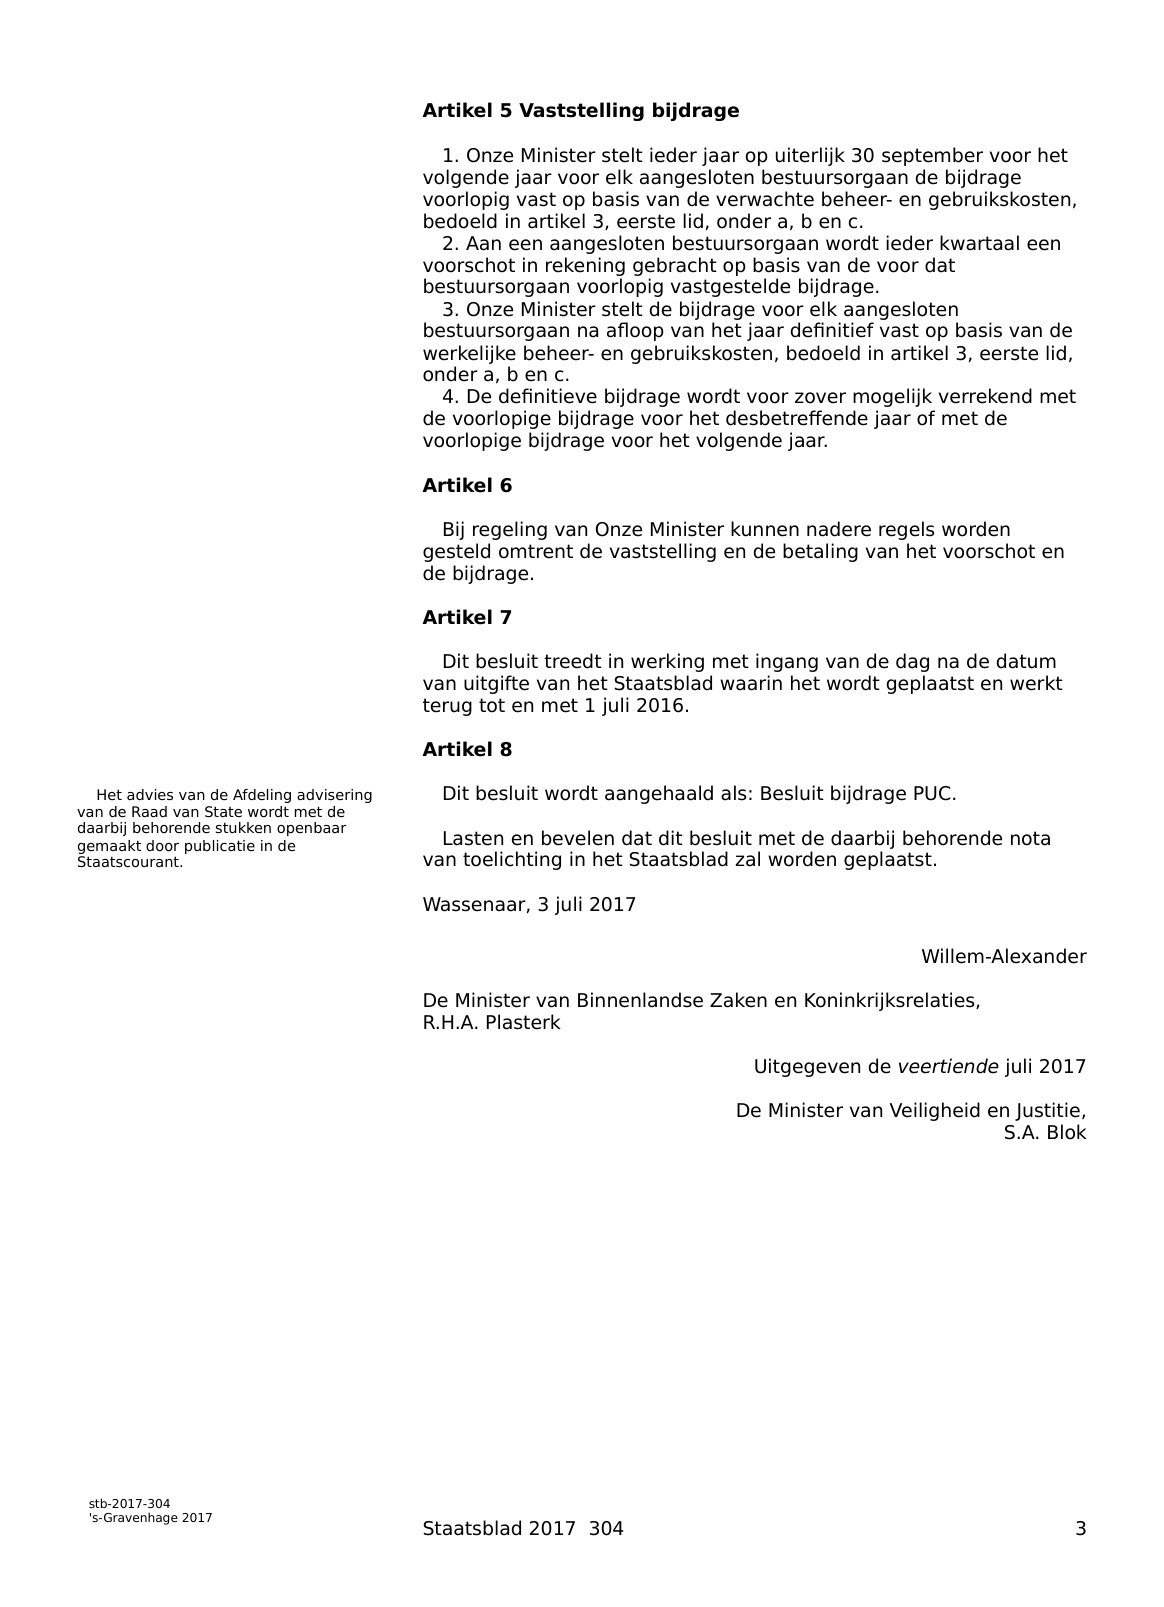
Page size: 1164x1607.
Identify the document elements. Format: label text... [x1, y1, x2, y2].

subtitle Artikel 8 [422, 739, 1087, 761]
subtitle Artikel 6 [422, 474, 1087, 496]
text stb-2017-304 [88, 1497, 323, 1511]
text De Minister van Binnenlandse Zaken en Koninkrijksrelaties, R.H.A. Plasterk [422, 990, 1087, 1034]
text Willem-Alexander [422, 946, 1087, 967]
text Dit besluit wordt aangehaald als: Besluit bijdrage PUC. [422, 783, 1087, 805]
text Dit besluit treedt in werking met ingang van de dag na de datum van uitgifte van het Staatsblad waarin het wordt geplaatst en werkt terug tot en met 1 juli 2016. [422, 651, 1087, 717]
text 2. Aan een aangesloten bestuursorgaan wordt ieder kwartaal een voorschot in rekening gebracht op basis van de voor dat bestuursorgaan voorlopig vastgestelde bijdrage. [422, 232, 1087, 298]
text Het advies van de Afdeling advisering van de Raad van State wordt met de daarbij behorende stukken openbaar gemaakt door publicatie in de Staatscourant. [77, 786, 396, 871]
text De Minister van Veiligheid en Justitie, S.A. Blok [422, 1100, 1087, 1144]
text Lasten en bevelen dat dit besluit met de daarbij behorende nota van toelichting in het Staatsblad zal worden geplaatst. [422, 827, 1087, 871]
subtitle Artikel 5 Vaststelling bijdrage [422, 100, 1087, 122]
text Bij regeling van Onze Minister kunnen nadere regels worden gesteld omtrent de vaststelling en de betaling van het voorschot en de bijdrage. [422, 519, 1087, 584]
text 's-Gravenhage 2017 [88, 1511, 323, 1525]
text 4. De definitieve bijdrage wordt voor zover mogelijk verrekend met de voorlopige bijdrage voor het desbetreffende jaar of met de voorlopige bijdrage voor het volgende jaar. [422, 386, 1087, 452]
text Uitgegeven de veertiende juli 2017 [422, 1056, 1087, 1078]
text 3. Onze Minister stelt de bijdrage voor elk aangesloten bestuursorgaan na afloop van het jaar definitief vast op basis van de werkelijke beheer- en gebruikskosten, bedoeld in artikel 3, eerste lid, onder a, b en c. [422, 298, 1087, 386]
text 1. Onze Minister stelt ieder jaar op uiterlijk 30 september voor het volgende jaar voor elk aangesloten bestuursorgaan de bijdrage voorlopig vast op basis van de verwachte beheer- en gebruikskosten, bedoeld in artikel 3, eerste lid, onder a, b en c. [422, 144, 1087, 232]
subtitle Artikel 7 [422, 607, 1087, 629]
text Wassenaar, 3 juli 2017 [422, 893, 1087, 916]
